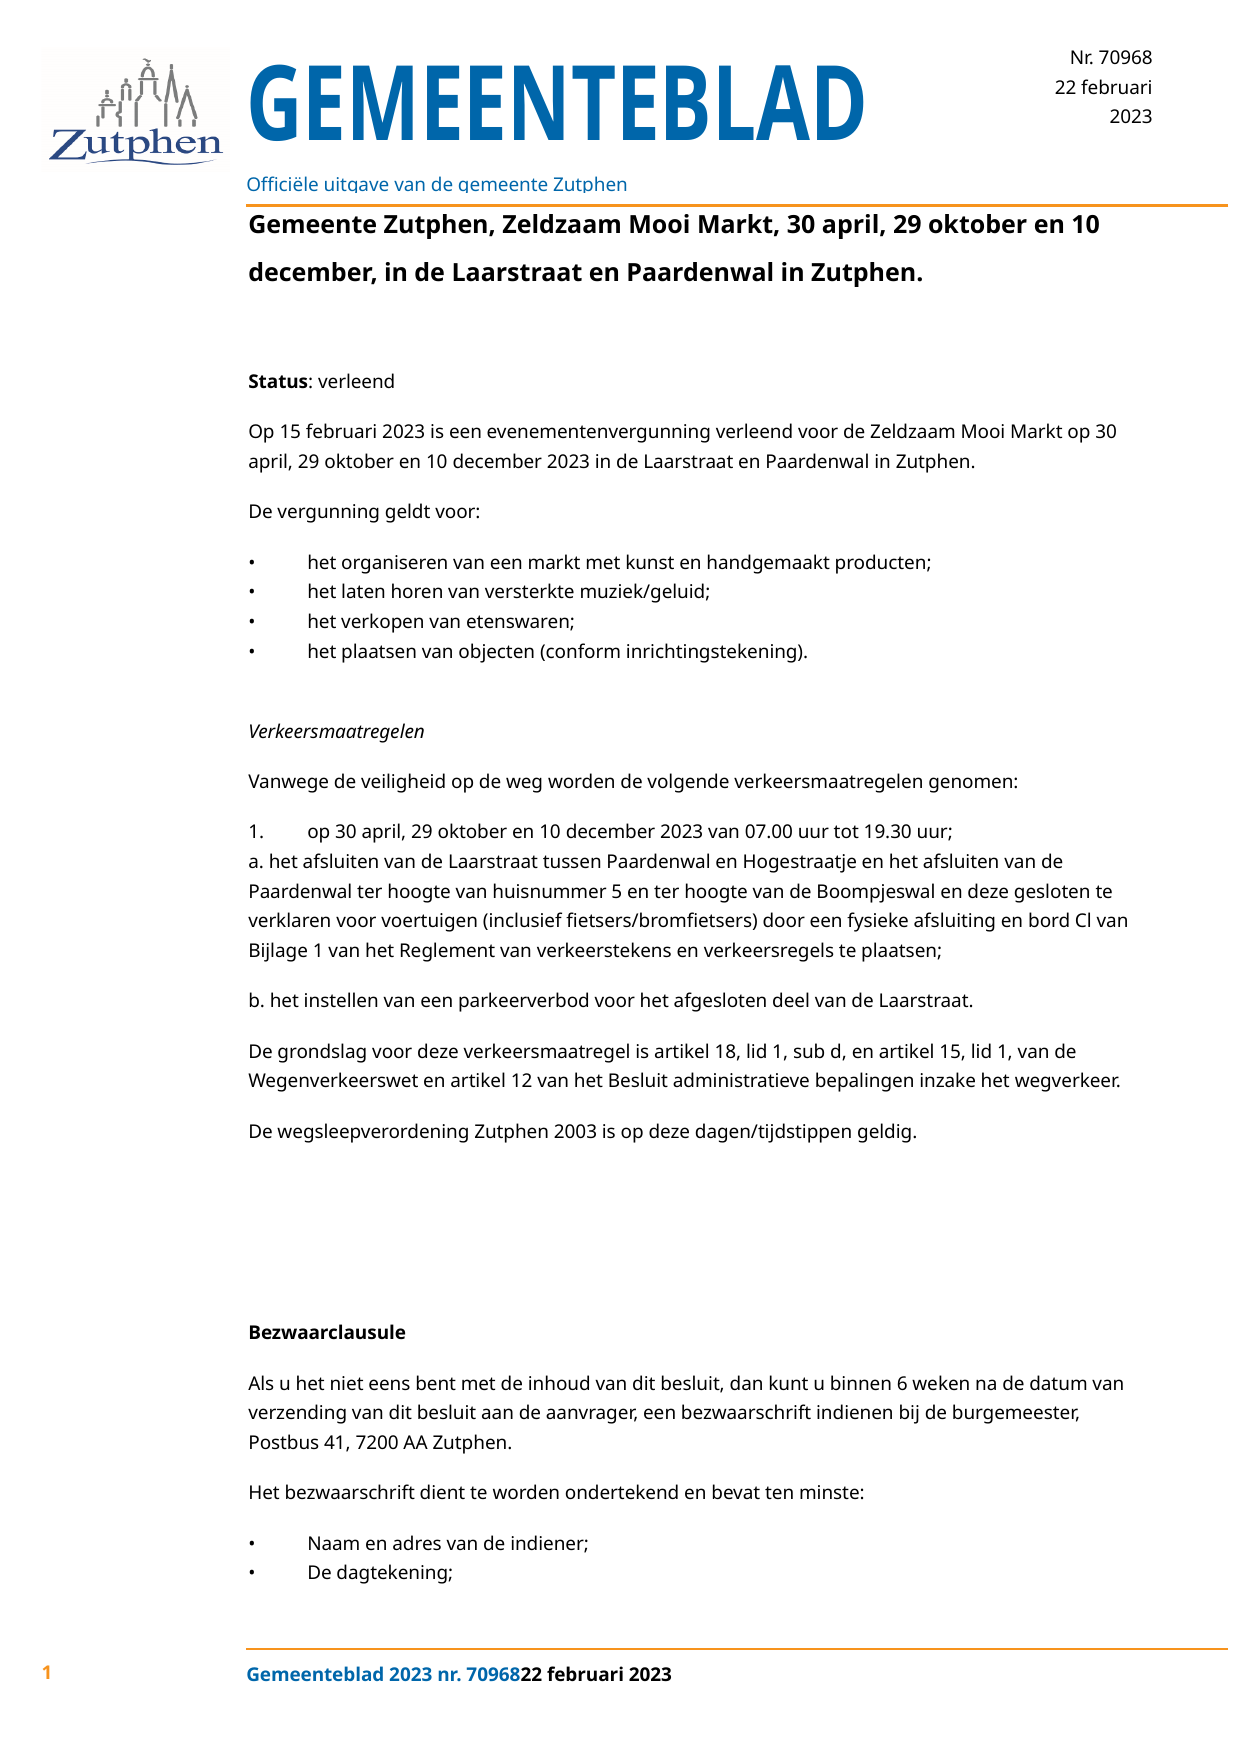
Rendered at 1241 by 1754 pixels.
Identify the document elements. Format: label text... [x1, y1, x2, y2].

list op 30 april, 29 oktober en 10 december 2023 van 07.00 uur tot 19.30 uur; [248, 819, 1152, 844]
list het verkopen van etenswaren; [248, 608, 1152, 634]
list het organiseren van een markt met kunst en handgemaakt producten; [248, 549, 1152, 575]
text Verkeersmaatregelen [248, 718, 1152, 744]
text Gemeente Zutphen, Zeldzaam Mooi Markt, 30 april, 29 oktober en 10 december, in de Laarstraat en Paardenwal in Zutphen. [248, 207, 1152, 288]
list het plaatsen van objecten (conform inrichtingstekening). [248, 638, 1152, 664]
picture [41, 47, 231, 172]
list De dagtekening; [248, 1559, 1152, 1585]
text Als u het niet eens bent met de inhoud van dit besluit, dan kunt u binnen 6 weken na de datum van verzending van dit besluit aan de aanvrager, een bezwaarschrift indienen bij de burgemeester, Postbus 41, 7200 AA Zutphen. [248, 1370, 1152, 1455]
list Naam en adres van de indiener; [248, 1530, 1152, 1556]
text a. het afsluiten van de Laarstraat tussen Paardenwal en Hogestraatje en het afsluiten van de Paardenwal ter hoogte van huisnummer 5 en ter hoogte van de Boompjeswal en deze gesloten te verklaren voor voertuigen (inclusief fietsers/bromfietsers) door een fysieke afsluiting en bord Cl van Bijlage 1 van het Reglement van verkeerstekens en verkeersregels te plaatsen; [248, 848, 1152, 963]
text b. het instellen van een parkeerverbod voor het afgesloten deel van de Laarstraat. [248, 987, 1152, 1013]
text Het bezwaarschrift dient te worden ondertekend en bevat ten minste: [248, 1479, 1152, 1505]
text Op 15 februari 2023 is een evenementenvergunning verleend voor de Zeldzaam Mooi Markt op 30 april, 29 oktober en 10 december 2023 in de Laarstraat en Paardenwal in Zutphen. [248, 419, 1152, 474]
list het laten horen van versterkte muziek/geluid; [248, 579, 1152, 604]
text Status: verleend [248, 368, 1152, 394]
text De wegsleepverordening Zutphen 2003 is op deze dagen/tijdstippen geldig. [248, 1118, 1152, 1144]
text Vanwege de veiligheid op de weg worden de volgende verkeersmaatregelen genomen: [248, 768, 1152, 794]
text Bezwaarclausule [248, 1319, 1152, 1345]
text De grondslag voor deze verkeersmaatregel is artikel 18, lid 1, sub d, en artikel 15, lid 1, van de Wegenverkeerswet en artikel 12 van het Besluit administratieve bepalingen inzake het wegverkeer. [248, 1038, 1152, 1093]
text De vergunning geldt voor: [248, 499, 1152, 524]
